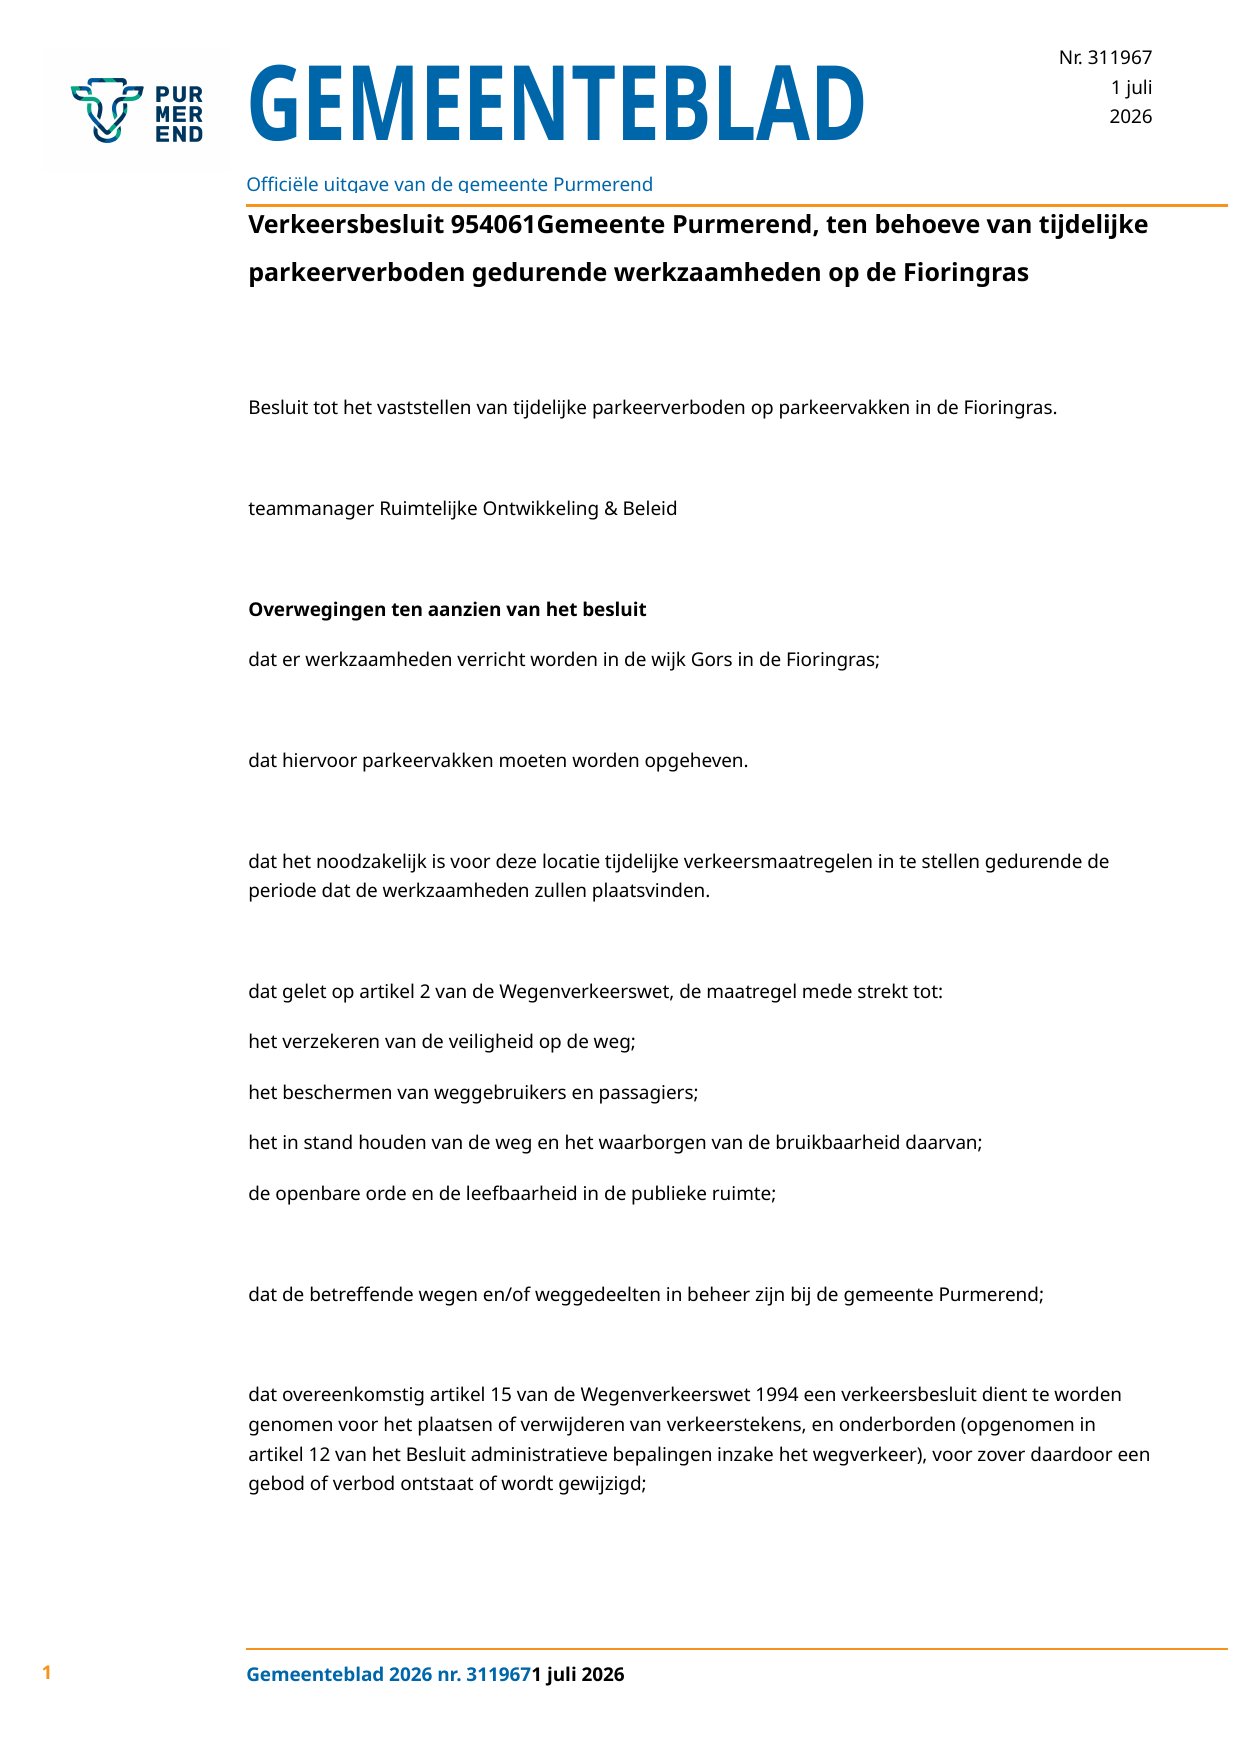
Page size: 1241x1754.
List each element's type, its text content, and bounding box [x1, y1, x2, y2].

text dat overeenkomstig artikel 15 van de Wegenverkeerswet 1994 een verkeersbesluit dient te worden genomen voor het plaatsen of verwijderen van verkeerstekens, en onderborden (opgenomen in artikel 12 van het Besluit administratieve bepalingen inzake het wegverkeer), voor zover daardoor een gebod of verbod ontstaat of wordt gewijzigd; [248, 1382, 1152, 1496]
text dat het noodzakelijk is voor deze locatie tijdelijke verkeersmaatregelen in te stellen gedurende de periode dat de werkzaamheden zullen plaatsvinden. [248, 848, 1152, 903]
text het beschermen van weggebruikers en passagiers; [248, 1079, 1152, 1105]
text dat de betreffende wegen en/of weggedeelten in beheer zijn bij de gemeente Purmerend; [248, 1281, 1152, 1306]
text teammanager Ruimtelijke Ontwikkeling & Beleid [248, 495, 1152, 521]
text Overwegingen ten aanzien van het besluit [248, 596, 1152, 621]
text dat gelet op artikel 2 van de Wegenverkeerswet, de maatregel mede strekt tot: [248, 978, 1152, 1004]
text het verzekeren van de veiligheid op de weg; [248, 1029, 1152, 1054]
text dat er werkzaamheden verricht worden in de wijk Gors in de Fioringras; [248, 646, 1152, 672]
text Verkeersbesluit 954061Gemeente Purmerend, ten behoeve van tijdelijke parkeerverboden gedurende werkzaamheden op de Fioringras [248, 207, 1152, 288]
picture [41, 47, 231, 172]
text Besluit tot het vaststellen van tijdelijke parkeerverboden op parkeervakken in de Fioringras. [248, 394, 1152, 420]
text het in stand houden van de weg en het waarborgen van de bruikbaarheid daarvan; [248, 1129, 1152, 1155]
text de openbare orde en de leefbaarheid in de publieke ruimte; [248, 1180, 1152, 1206]
text dat hiervoor parkeervakken moeten worden opgeheven. [248, 747, 1152, 773]
